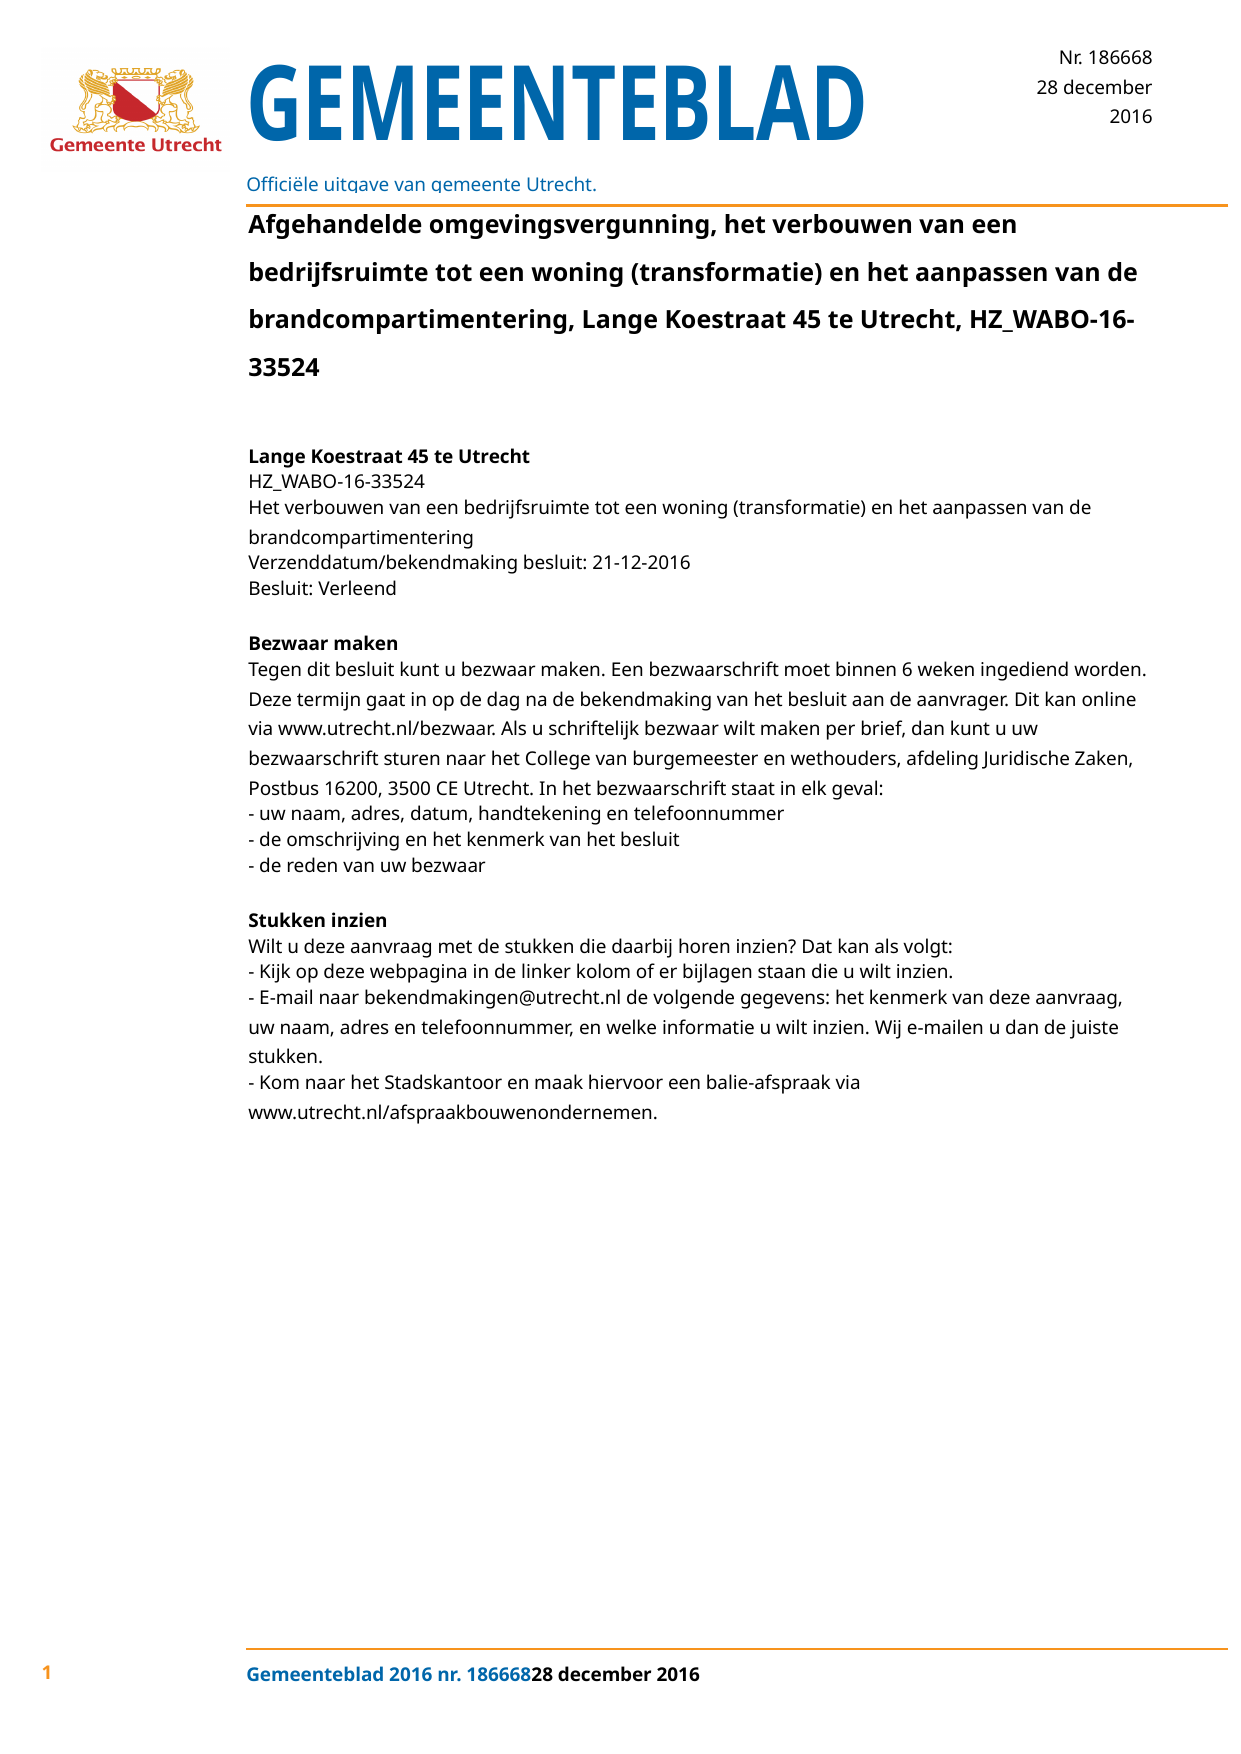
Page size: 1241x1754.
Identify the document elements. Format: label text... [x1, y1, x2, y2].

table_cell - E-mail naar bekendmakingen@utrecht.nl de volgende gegevens: het kenmerk van deze aanvraag, uw naam, adres en telefoonnummer, en welke informatie u wilt inzien. Wij e-mailen u dan de juiste stukken. [248, 984, 1152, 1069]
table_cell Verzenddatum/bekendmaking besluit: 21-12-2016 [248, 550, 1152, 575]
table_cell HZ_WABO-16-33524 [248, 469, 1152, 494]
table_cell Wilt u deze aanvraag met de stukken die daarbij horen inzien? Dat kan als volgt: [248, 933, 1152, 959]
table_cell - Kijk op deze webpagina in de linker kolom of er bijlagen staan die u wilt inzien. [248, 959, 1152, 984]
table_cell - uw naam, adres, datum, handtekening en telefoonnummer [248, 800, 1152, 826]
table_cell Stukken inzien [248, 907, 1152, 933]
table_cell Het verbouwen van een bedrijfsruimte tot een woning (transformatie) en het aanpassen van de brandcompartimentering [248, 494, 1152, 549]
table_header Lange Koestraat 45 te Utrecht [248, 443, 1152, 468]
picture [41, 47, 231, 172]
table_cell Bezwaar maken [248, 631, 1152, 656]
table_cell Besluit: Verleend [248, 575, 1152, 631]
text Afgehandelde omgevingsvergunning, het verbouwen van een bedrijfsruimte tot een woning (transformatie) en het aanpassen van de brandcompartimentering, Lange Koestraat 45 te Utrecht, HZ_WABO-16-33524 [248, 207, 1152, 384]
table_cell - de reden van uw bezwaar [248, 852, 1152, 907]
table_cell Tegen dit besluit kunt u bezwaar maken. Een bezwaarschrift moet binnen 6 weken ingediend worden. Deze termijn gaat in op de dag na de bekendmaking van het besluit aan de aanvrager. Dit kan online via www.utrecht.nl/bezwaar. Als u schriftelijk bezwaar wilt maken per brief, dan kunt u uw bezwaarschrift sturen naar het College van burgemeester en wethouders, afdeling Juridische Zaken, Postbus 16200, 3500 CE Utrecht. In het bezwaarschrift staat in elk geval: [248, 656, 1152, 800]
table_cell - de omschrijving en het kenmerk van het besluit [248, 826, 1152, 852]
table_cell - Kom naar het Stadskantoor en maak hiervoor een balie-afspraak via www.utrecht.nl/afspraakbouwenondernemen. [248, 1069, 1152, 1124]
